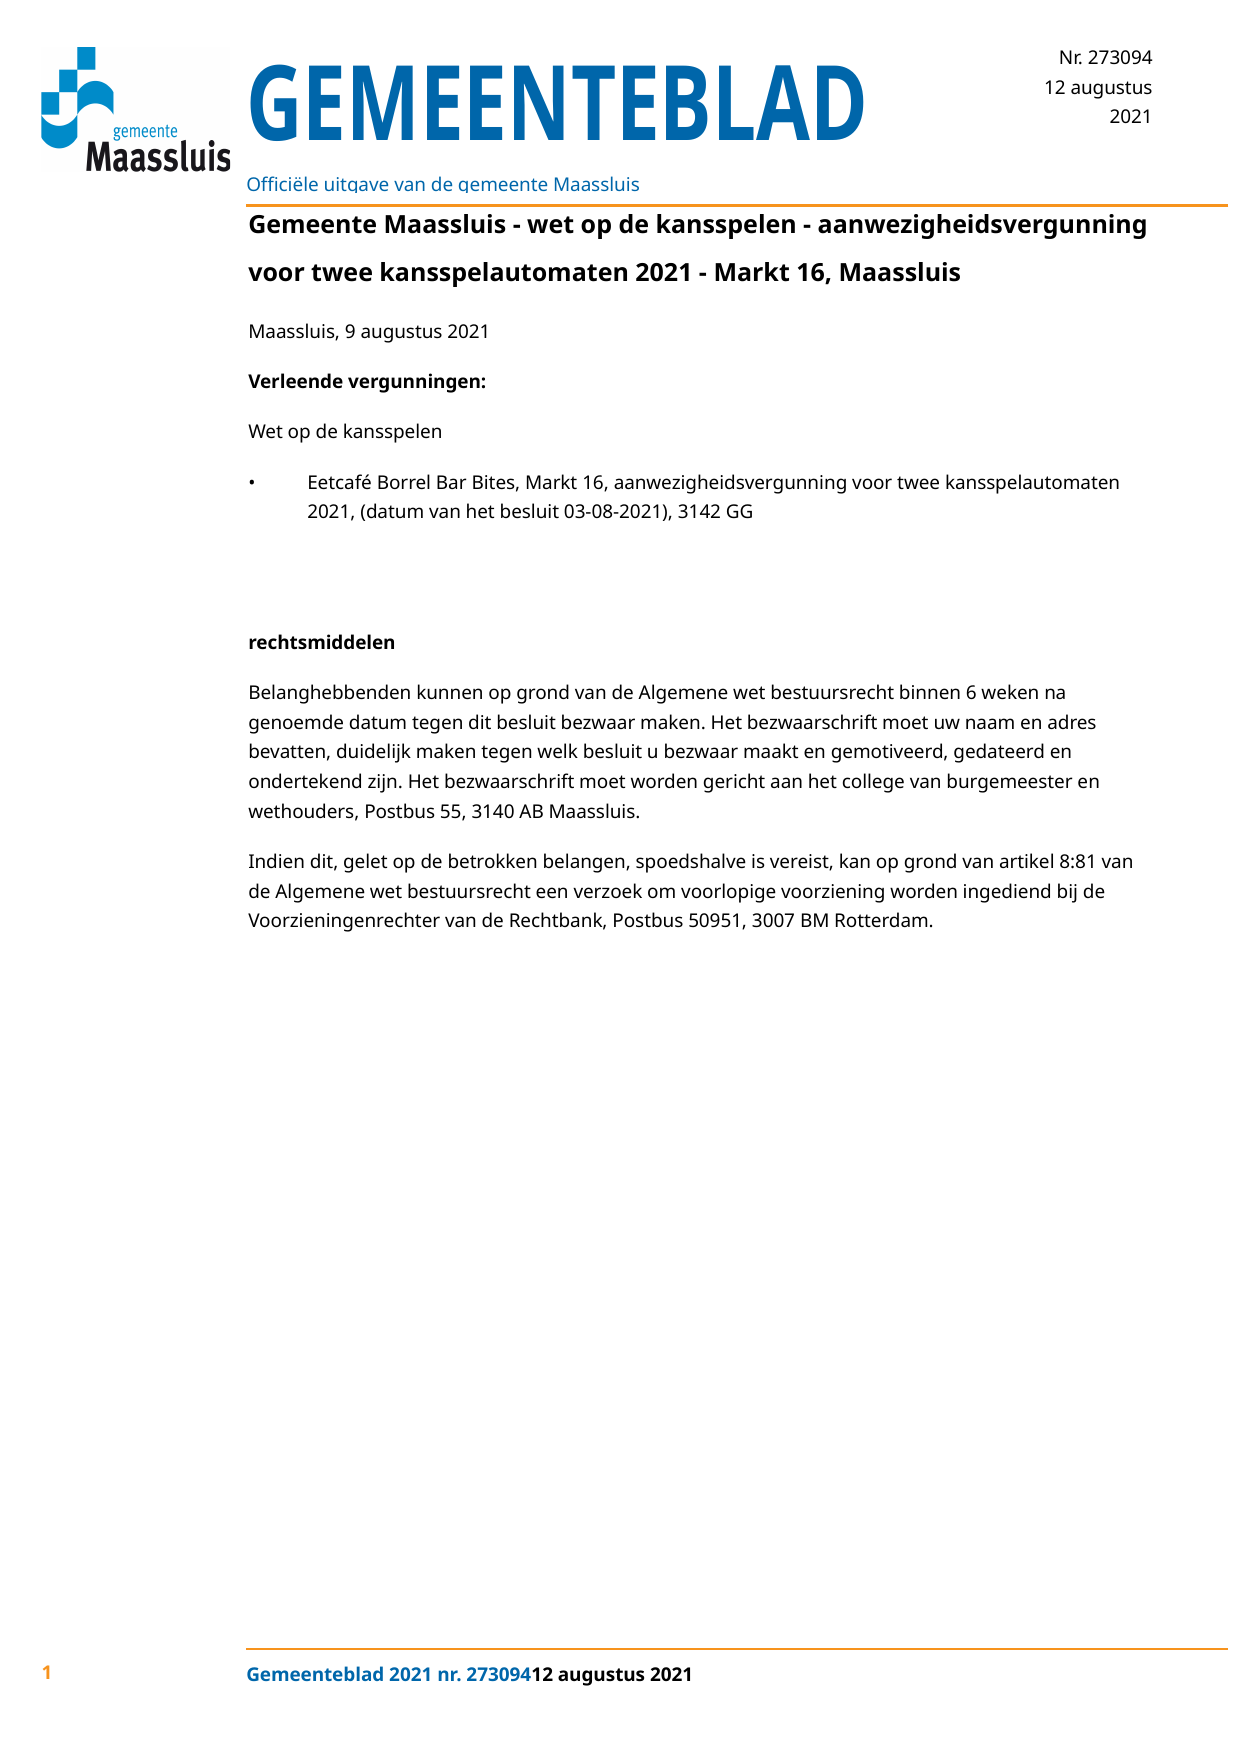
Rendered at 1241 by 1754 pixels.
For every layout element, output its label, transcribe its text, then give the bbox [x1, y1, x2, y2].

text Indien dit, gelet op de betrokken belangen, spoedshalve is vereist, kan op grond van artikel 8:81 van de Algemene wet bestuursrecht een verzoek om voorlopige voorziening worden ingediend bij de Voorzieningenrechter van de Rechtbank, Postbus 50951, 3007 BM Rotterdam. [248, 848, 1152, 933]
text Gemeente Maassluis - wet op de kansspelen - aanwezigheidsvergunning voor twee kansspelautomaten 2021 - Markt 16, Maassluis [248, 207, 1152, 288]
list Eetcafé Borrel Bar Bites, Markt 16, aanwezigheidsvergunning voor twee kansspelautomaten 2021, (datum van het besluit 03-08-2021), 3142 GG [248, 469, 1152, 524]
text rechtsmiddelen [248, 629, 1152, 655]
text Belanghebbenden kunnen op grond van de Algemene wet bestuursrecht binnen 6 weken na genoemde datum tegen dit besluit bezwaar maken. Het bezwaarschrift moet uw naam en adres bevatten, duidelijk maken tegen welk besluit u bezwaar maakt en gemotiveerd, gedateerd en ondertekend zijn. Het bezwaarschrift moet worden gericht aan het college van burgemeester en wethouders, Postbus 55, 3140 AB Maassluis. [248, 679, 1152, 824]
text Maassluis, 9 augustus 2021 [248, 318, 1152, 344]
picture [41, 47, 231, 172]
text Wet op de kansspelen [248, 419, 1152, 444]
picture [41, 47, 77, 92]
text Verleende vergunningen: [248, 368, 1152, 394]
